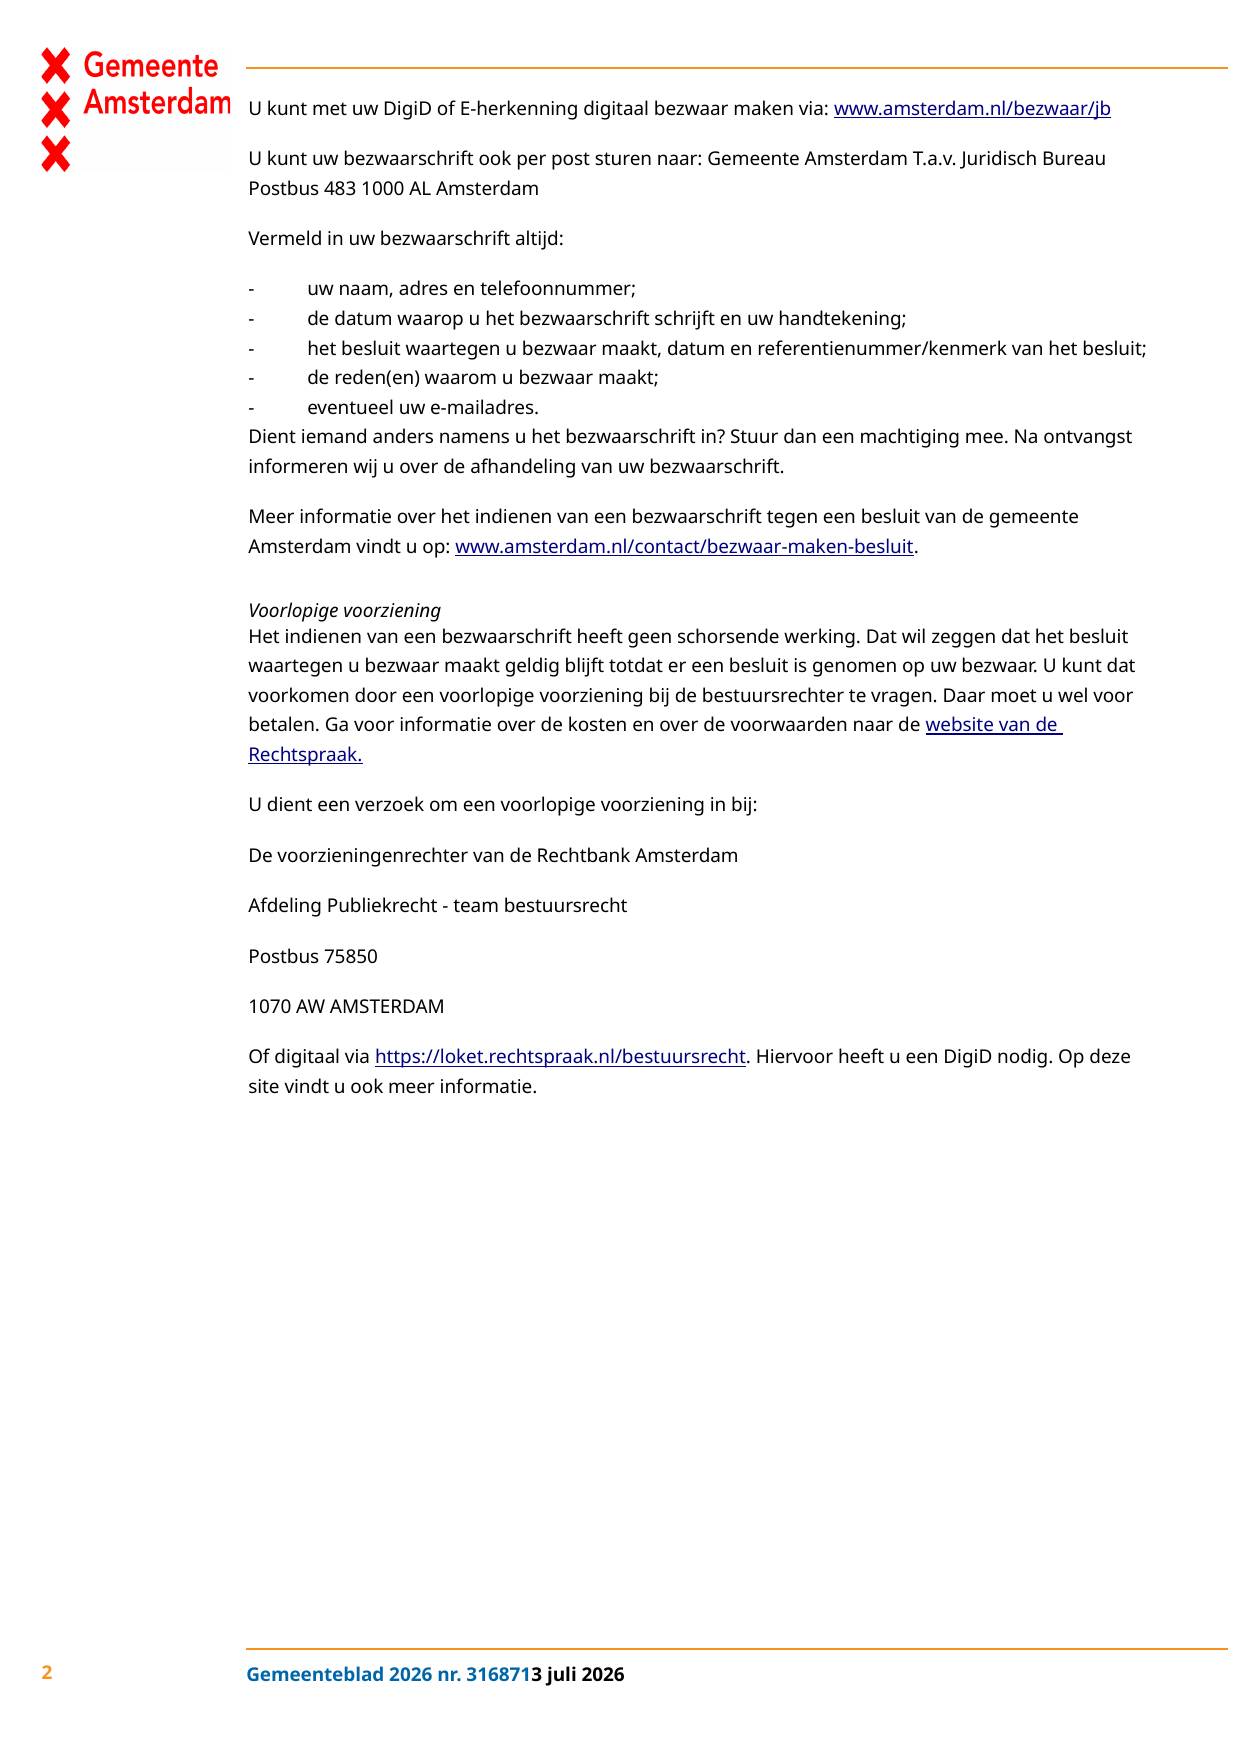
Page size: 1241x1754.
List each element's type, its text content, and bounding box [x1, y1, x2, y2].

list het besluit waartegen u bezwaar maakt, datum en referentienummer/kenmerk van het besluit; [248, 335, 1152, 361]
text Het indienen van een bezwaarschrift heeft geen schorsende werking. Dat wil zeggen dat het besluit waartegen u bezwaar maakt geldig blijft totdat er een besluit is genomen op uw bezwaar. U kunt dat voorkomen door een voorlopige voorziening bij de bestuursrechter te vragen. Daar moet u wel voor betalen. Ga voor informatie over de kosten en over de voorwaarden naar de website van de Rechtspraak. [248, 623, 1152, 767]
text Vermeld in uw bezwaarschrift altijd: [248, 225, 1152, 251]
list eventueel uw e-mailadres. [248, 394, 1152, 420]
text Dient iemand anders namens u het bezwaarschrift in? Stuur dan een machtiging mee. Na ontvangst informeren wij u over de afhandeling van uw bezwaarschrift. [248, 423, 1152, 479]
list de reden(en) waarom u bezwaar maakt; [248, 364, 1152, 390]
text Afdeling Publiekrecht - team bestuursrecht [248, 892, 1152, 918]
list de datum waarop u het bezwaarschrift schrijft en uw handtekening; [248, 305, 1152, 331]
list uw naam, adres en telefoonnummer; [248, 276, 1152, 301]
text Meer informatie over het indienen van een bezwaarschrift tegen een besluit van de gemeente Amsterdam vindt u op: www.amsterdam.nl/contact/bezwaar-maken-besluit. [248, 503, 1152, 559]
text De voorzieningenrechter van de Rechtbank Amsterdam [248, 842, 1152, 868]
picture [41, 47, 231, 172]
text U kunt uw bezwaarschrift ook per post sturen naar: Gemeente Amsterdam T.a.v. Juridisch Bureau Postbus 483 1000 AL Amsterdam [248, 145, 1152, 201]
text Postbus 75850 [248, 943, 1152, 968]
text 1070 AW AMSTERDAM [248, 993, 1152, 1019]
text Of digitaal via https://loket.rechtspraak.nl/bestuursrecht. Hiervoor heeft u een DigiD nodig. Op deze site vindt u ook meer informatie. [248, 1044, 1152, 1099]
text U kunt met uw DigiD of E-herkenning digitaal bezwaar maken via: www.amsterdam.nl/bezwaar/jb [248, 95, 1152, 121]
text U dient een verzoek om een voorlopige voorziening in bij: [248, 792, 1152, 817]
text Voorlopige voorziening [248, 597, 1152, 623]
